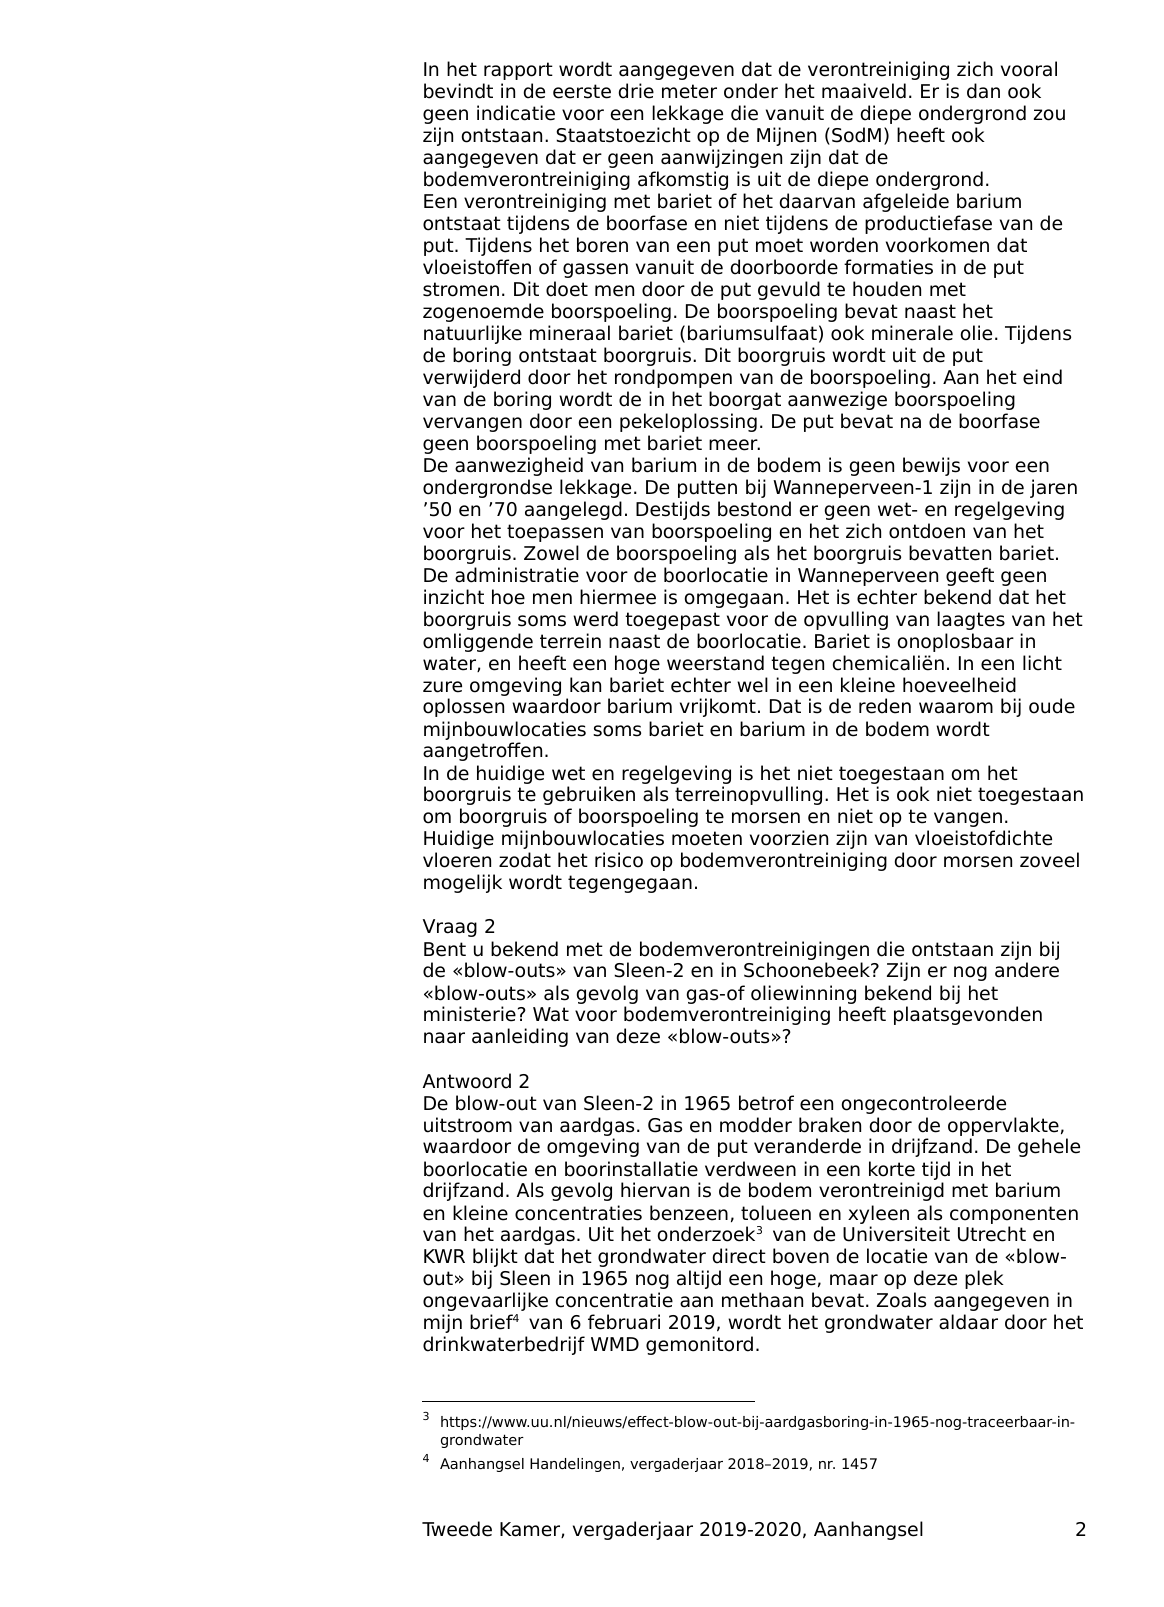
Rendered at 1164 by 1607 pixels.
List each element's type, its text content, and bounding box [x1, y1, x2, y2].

text De blow-out van Sleen-2 in 1965 betrof een ongecontroleerde uitstroom van aardgas. Gas en modder braken door de oppervlakte, waardoor de omgeving van de put veranderde in drijfzand. De gehele boorlocatie en boorinstallatie verdween in een korte tijd in het drijfzand. Als gevolg hiervan is de bodem verontreinigd met barium en kleine concentraties benzeen, tolueen en xyleen als componenten van het aardgas. Uit het onderzoek van de Universiteit Utrecht en KWR blijkt dat het grondwater direct boven de locatie van de «blow-out» bij Sleen in 1965 nog altijd een hoge, maar op deze plek ongevaarlijke concentratie aan methaan bevat. Zoals aangegeven in mijn brief van 6 februari 2019, wordt het grondwater aldaar door het drinkwaterbedrijf WMD gemonitord. [422, 1092, 1087, 1356]
text https://www.uu.nl/nieuws/effect-blow-out-bij-aardgasboring-in-1965-nog-traceerbaar-in-grondwater [422, 1410, 1087, 1449]
text Antwoord 2 [422, 1071, 1087, 1092]
text Aanhangsel Handelingen, vergaderjaar 2018–2019, nr. 1457 [422, 1452, 1087, 1474]
text In de huidige wet en regelgeving is het niet toegestaan om het boorgruis te gebruiken als terreinopvulling. Het is ook niet toegestaan om boorgruis of boorspoeling te morsen en niet op te vangen. Huidige mijnbouwlocaties moeten voorzien zijn van vloeistofdichte vloeren zodat het risico op bodemverontreiniging door morsen zoveel mogelijk wordt tegengegaan. [422, 762, 1087, 894]
text De aanwezigheid van barium in de bodem is geen bewijs voor een ondergrondse lekkage. De putten bij Wanneperveen-1 zijn in de jaren ’50 en ’70 aangelegd. Destijds bestond er geen wet- en regelgeving voor het toepassen van boorspoeling en het zich ontdoen van het boorgruis. Zowel de boorspoeling als het boorgruis bevatten bariet. De administratie voor de boorlocatie in Wanneperveen geeft geen inzicht hoe men hiermee is omgegaan. Het is echter bekend dat het boorgruis soms werd toegepast voor de opvulling van laagtes van het omliggende terrein naast de boorlocatie. Bariet is onoplosbaar in water, en heeft een hoge weerstand tegen chemicaliën. In een licht zure omgeving kan bariet echter wel in een kleine hoeveelheid oplossen waardoor barium vrijkomt. Dat is de reden waarom bij oude mijnbouwlocaties soms bariet en barium in de bodem wordt aangetroffen. [422, 455, 1087, 762]
text In het rapport wordt aangegeven dat de verontreiniging zich vooral bevindt in de eerste drie meter onder het maaiveld. Er is dan ook geen indicatie voor een lekkage die vanuit de diepe ondergrond zou zijn ontstaan. Staatstoezicht op de Mijnen (SodM) heeft ook aangegeven dat er geen aanwijzingen zijn dat de bodemverontreiniging afkomstig is uit de diepe ondergrond. [422, 59, 1087, 191]
text Een verontreiniging met bariet of het daarvan afgeleide barium ontstaat tijdens de boorfase en niet tijdens de productiefase van de put. Tijdens het boren van een put moet worden voorkomen dat vloeistoffen of gassen vanuit de doorboorde formaties in de put stromen. Dit doet men door de put gevuld te houden met zogenoemde boorspoeling. De boorspoeling bevat naast het natuurlijke mineraal bariet (bariumsulfaat) ook minerale olie. Tijdens de boring ontstaat boorgruis. Dit boorgruis wordt uit de put verwijderd door het rondpompen van de boorspoeling. Aan het eind van de boring wordt de in het boorgat aanwezige boorspoeling vervangen door een pekeloplossing. De put bevat na de boorfase geen boorspoeling met bariet meer. [422, 191, 1087, 455]
text Bent u bekend met de bodemverontreinigingen die ontstaan zijn bij de «blow-outs» van Sleen-2 en in Schoonebeek? Zijn er nog andere «blow-outs» als gevolg van gas-of oliewinning bekend bij het ministerie? Wat voor bodemverontreiniging heeft plaatsgevonden naar aanleiding van deze «blow-outs»? [422, 938, 1087, 1048]
text Vraag 2 [422, 916, 1087, 938]
